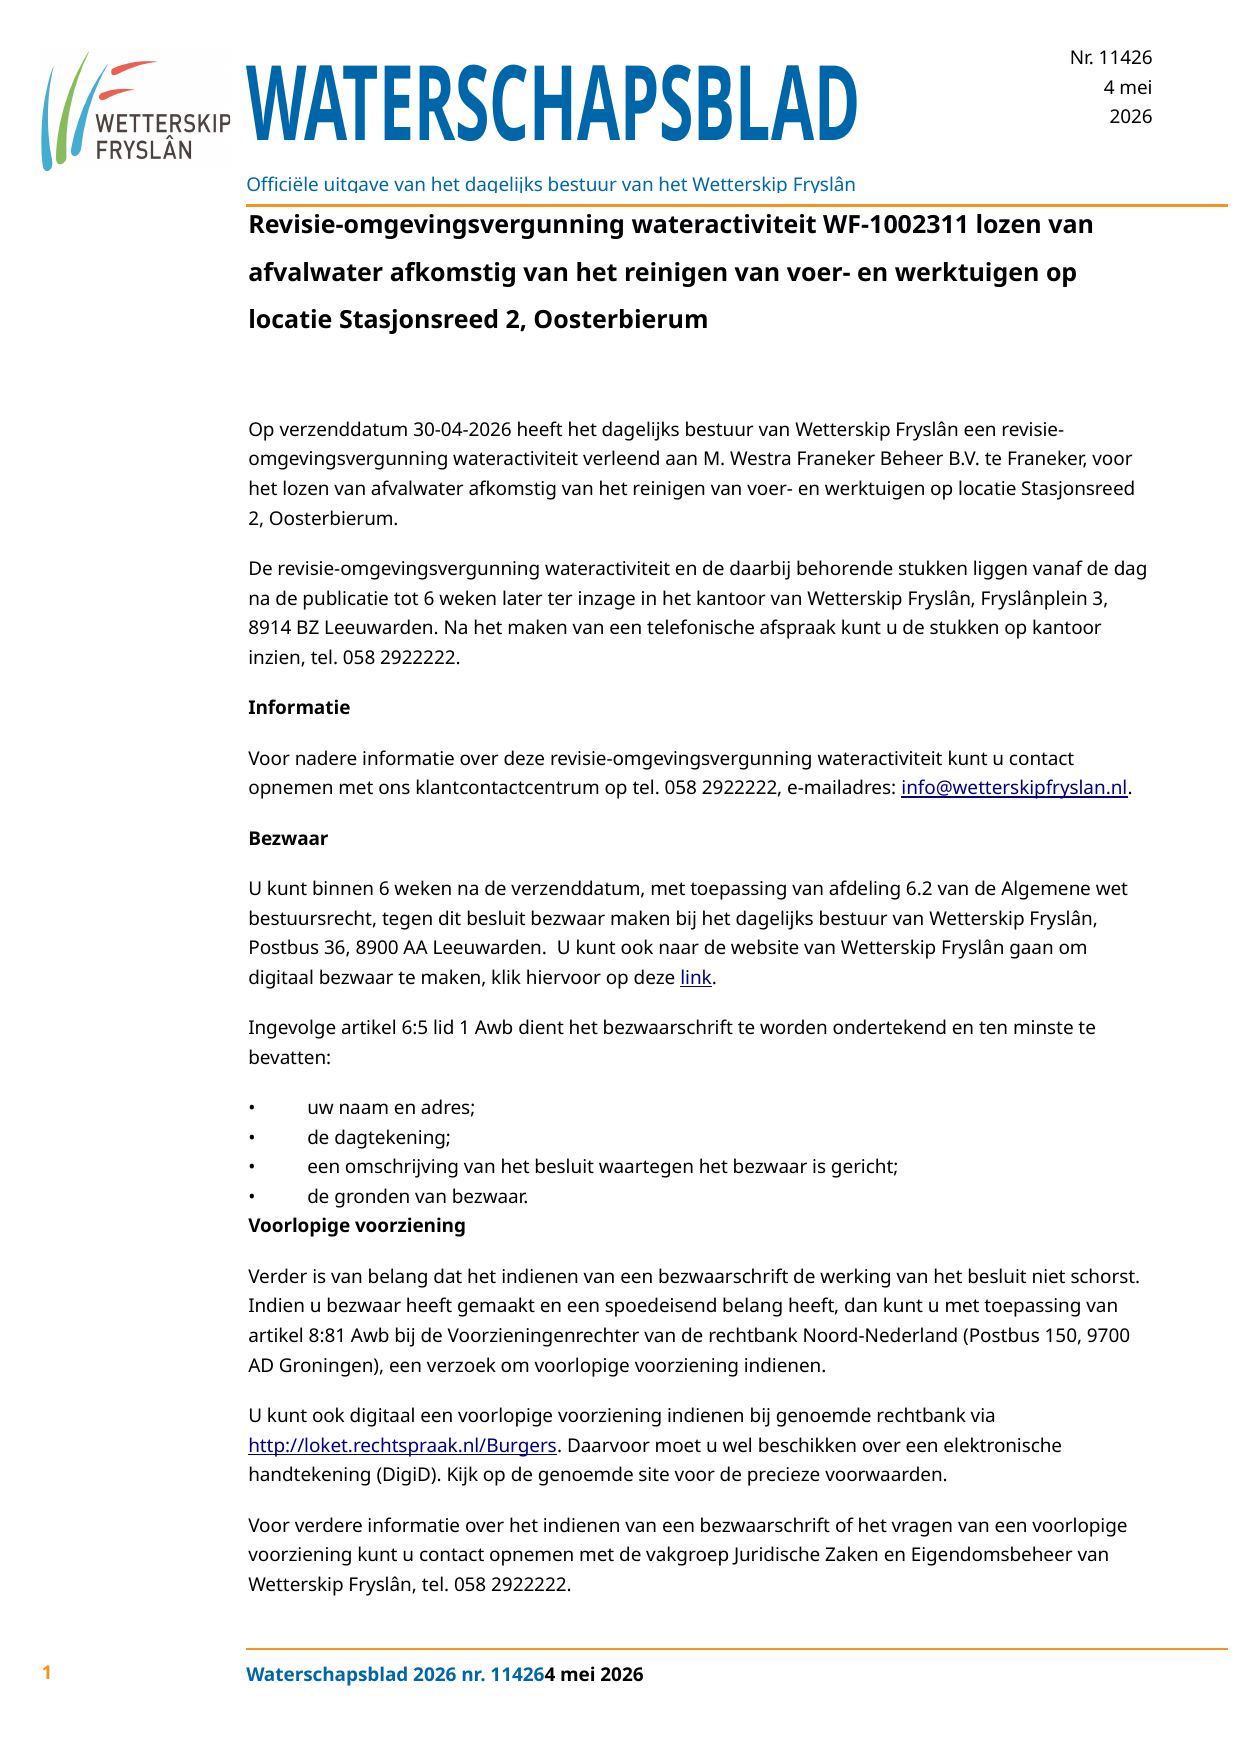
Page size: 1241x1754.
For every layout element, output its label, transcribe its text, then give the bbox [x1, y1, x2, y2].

list een omschrijving van het besluit waartegen het bezwaar is gericht; [248, 1153, 1152, 1179]
text Bezwaar [248, 825, 1152, 850]
text U kunt ook digitaal een voorlopige voorziening indienen bij genoemde rechtbank via http://loket.rechtspraak.nl/Burgers. Daarvoor moet u wel beschikken over een elektronische handtekening (DigiD). Kijk op de genoemde site voor de precieze voorwaarden. [248, 1402, 1152, 1487]
text De revisie-omgevingsvergunning wateractiviteit en de daarbij behorende stukken liggen vanaf de dag na de publicatie tot 6 weken later ter inzage in het kantoor van Wetterskip Fryslân, Fryslânplein 3, 8914 BZ Leeuwarden. Na het maken van een telefonische afspraak kunt u de stukken op kantoor inzien, tel. 058 2922222. [248, 555, 1152, 669]
list de gronden van bezwaar. [248, 1183, 1152, 1209]
picture [41, 47, 231, 172]
text Voor verdere informatie over het indienen van een bezwaarschrift of het vragen van een voorlopige voorziening kunt u contact opnemen met de vakgroep Juridische Zaken en Eigendomsbeheer van Wetterskip Fryslân, tel. 058 2922222. [248, 1512, 1152, 1597]
text Ingevolge artikel 6:5 lid 1 Awb dient het bezwaarschrift te worden ondertekend en ten minste te bevatten: [248, 1014, 1152, 1069]
text Voorlopige voorziening [248, 1213, 1152, 1238]
text Revisie-omgevingsvergunning wateractiviteit WF-1002311 lozen van afvalwater afkomstig van het reinigen van voer- en werktuigen op locatie Stasjonsreed 2, Oosterbierum [248, 207, 1152, 336]
text U kunt binnen 6 weken na de verzenddatum, met toepassing van afdeling 6.2 van de Algemene wet bestuursrecht, tegen dit besluit bezwaar maken bij het dagelijks bestuur van Wetterskip Fryslân, Postbus 36, 8900 AA Leeuwarden. U kunt ook naar de website van Wetterskip Fryslân gaan om digitaal bezwaar te maken, klik hiervoor op deze link. [248, 875, 1152, 989]
text Verder is van belang dat het indienen van een bezwaarschrift de werking van het besluit niet schorst. Indien u bezwaar heeft gemaakt en een spoedeisend belang heeft, dan kunt u met toepassing van artikel 8:81 Awb bij de Voorzieningenrechter van de rechtbank Noord-Nederland (Postbus 150, 9700 AD Groningen), een verzoek om voorlopige voorziening indienen. [248, 1263, 1152, 1377]
text Voor nadere informatie over deze revisie-omgevingsvergunning wateractiviteit kunt u contact opnemen met ons klantcontactcentrum op tel. 058 2922222, e-mailadres: info@wetterskipfryslan.nl. [248, 745, 1152, 800]
text Informatie [248, 694, 1152, 720]
text Op verzenddatum 30-04-2026 heeft het dagelijks bestuur van Wetterskip Fryslân een revisie-omgevingsvergunning wateractiviteit verleend aan M. Westra Franeker Beheer B.V. te Franeker, voor het lozen van afvalwater afkomstig van het reinigen van voer- en werktuigen op locatie Stasjonsreed 2, Oosterbierum. [248, 416, 1152, 530]
list de dagtekening; [248, 1124, 1152, 1149]
list uw naam en adres; [248, 1094, 1152, 1120]
